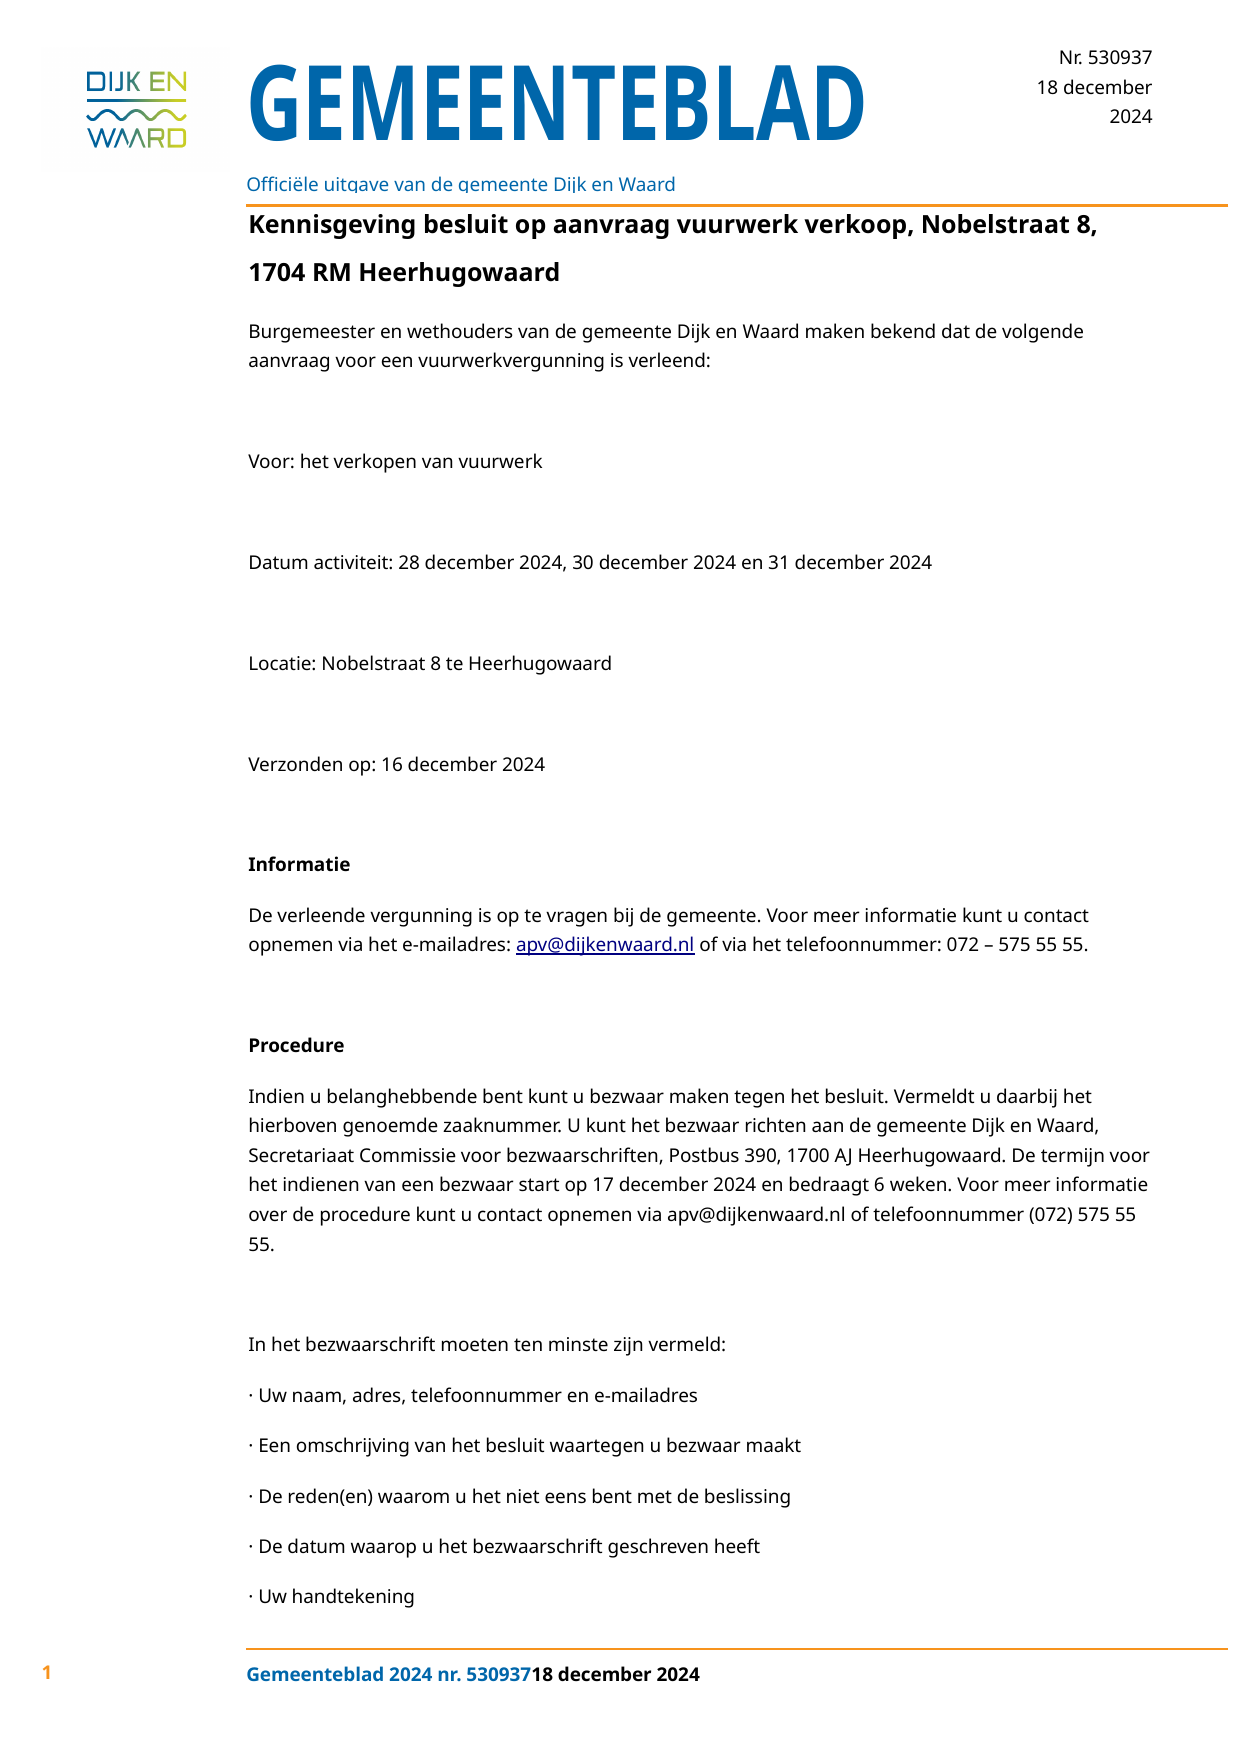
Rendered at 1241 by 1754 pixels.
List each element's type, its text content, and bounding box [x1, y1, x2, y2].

picture [41, 47, 231, 172]
text Indien u belanghebbende bent kunt u bezwaar maken tegen het besluit. Vermeldt u daarbij het hierboven genoemde zaaknummer. U kunt het bezwaar richten aan de gemeente Dijk en Waard, Secretariaat Commissie voor bezwaarschriften, Postbus 390, 1700 AJ Heerhugowaard. De termijn voor het indienen van een bezwaar start op 17 december 2024 en bedraagt 6 weken. Voor meer informatie over de procedure kunt u contact opnemen via apv@dijkenwaard.nl of telefoonnummer (072) 575 55 55. [248, 1083, 1152, 1257]
text Locatie: Nobelstraat 8 te Heerhugowaard [248, 650, 1152, 676]
text Burgemeester en wethouders van de gemeente Dijk en Waard maken bekend dat de volgende aanvraag voor een vuurwerkvergunning is verleend: [248, 318, 1152, 373]
text Informatie [248, 852, 1152, 877]
text Verzonden op: 16 december 2024 [248, 751, 1152, 777]
text · Een omschrijving van het besluit waartegen u bezwaar maakt [248, 1432, 1152, 1458]
text Kennisgeving besluit op aanvraag vuurwerk verkoop, Nobelstraat 8, 1704 RM Heerhugowaard [248, 207, 1152, 288]
text Datum activiteit: 28 december 2024, 30 december 2024 en 31 december 2024 [248, 549, 1152, 575]
text · Uw handtekening [248, 1584, 1152, 1609]
text In het bezwaarschrift moeten ten minste zijn vermeld: [248, 1332, 1152, 1357]
text De verleende vergunning is op te vragen bij de gemeente. Voor meer informatie kunt u contact opnemen via het e-mailadres: apv@dijkenwaard.nl of via het telefoonnummer: 072 – 575 55 55. [248, 902, 1152, 957]
text Procedure [248, 1032, 1152, 1058]
text · De reden(en) waarom u het niet eens bent met de beslissing [248, 1483, 1152, 1509]
text · Uw naam, adres, telefoonnummer en e-mailadres [248, 1382, 1152, 1408]
text · De datum waarop u het bezwaarschrift geschreven heeft [248, 1533, 1152, 1559]
text Voor: het verkopen van vuurwerk [248, 448, 1152, 474]
